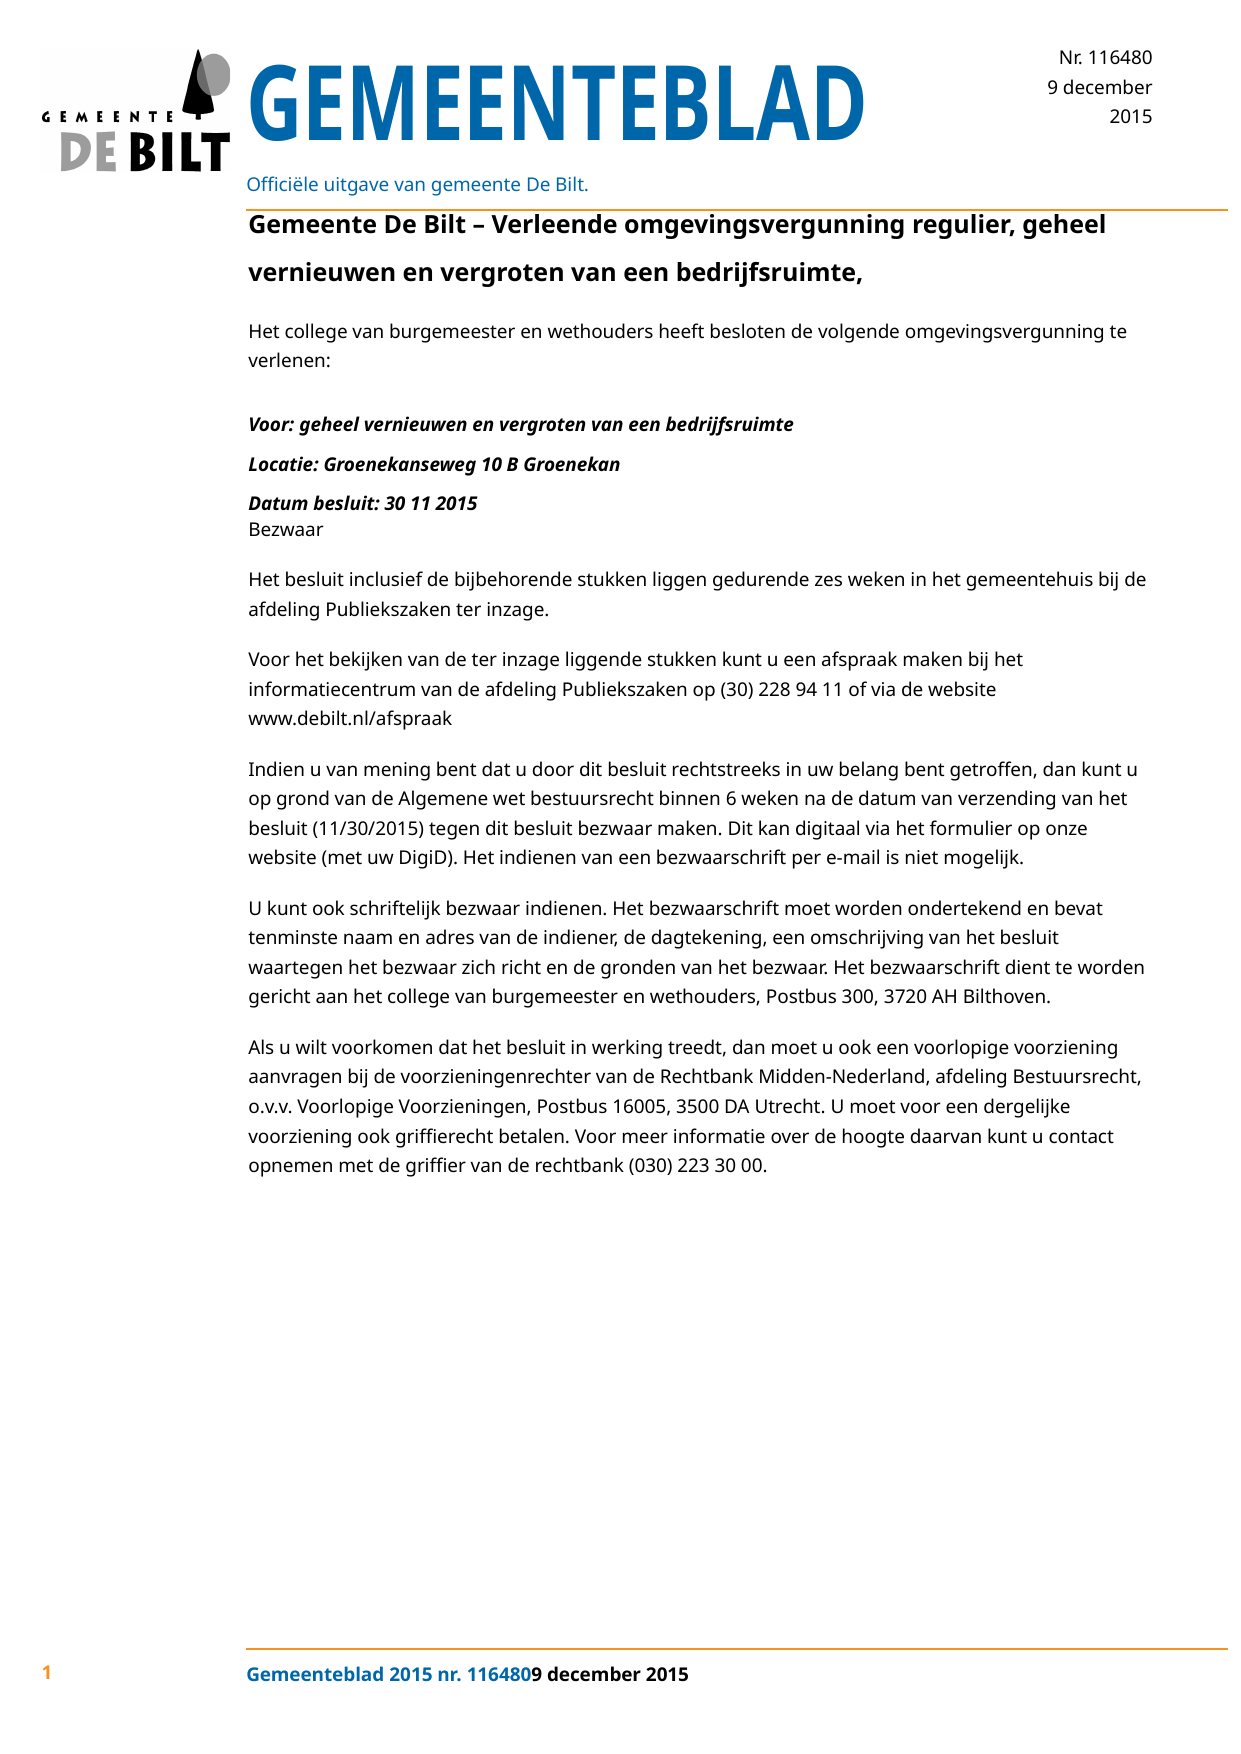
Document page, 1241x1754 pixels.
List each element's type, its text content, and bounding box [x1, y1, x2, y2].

text Bezwaar [248, 516, 1152, 541]
text Datum besluit: 30 11 2015 [248, 490, 1152, 516]
text Indien u van mening bent dat u door dit besluit rechtstreeks in uw belang bent getroffen, dan kunt u op grond van de Algemene wet bestuursrecht binnen 6 weken na de datum van verzending van het besluit (11/30/2015) tegen dit besluit bezwaar maken. Dit kan digitaal via het formulier op onze website (met uw DigiD). Het indienen van een bezwaarschrift per e-mail is niet mogelijk. [248, 756, 1152, 870]
picture [41, 47, 231, 172]
text U kunt ook schriftelijk bezwaar indienen. Het bezwaarschrift moet worden ondertekend en bevat tenminste naam en adres van de indiener, de dagtekening, een omschrijving van het besluit waartegen het bezwaar zich richt en de gronden van het bezwaar. Het bezwaarschrift dient te worden gericht aan het college van burgemeester en wethouders, Postbus 300, 3720 AH Bilthoven. [248, 895, 1152, 1009]
text Voor: geheel vernieuwen en vergroten van een bedrijfsruimte [248, 411, 1152, 437]
text Locatie: Groenekanseweg 10 B Groenekan [248, 451, 1152, 476]
text Gemeente De Bilt – Verleende omgevingsvergunning regulier, geheel vernieuwen en vergroten van een bedrijfsruimte, [248, 211, 1152, 288]
text Het college van burgemeester en wethouders heeft besloten de volgende omgevingsvergunning te verlenen: [248, 318, 1152, 373]
text Als u wilt voorkomen dat het besluit in werking treedt, dan moet u ook een voorlopige voorziening aanvragen bij de voorzieningenrechter van de Rechtbank Midden-Nederland, afdeling Bestuursrecht, o.v.v. Voorlopige Voorzieningen, Postbus 16005, 3500 DA Utrecht. U moet voor een dergelijke voorziening ook griffierecht betalen. Voor meer informatie over de hoogte daarvan kunt u contact opnemen met de griffier van de rechtbank (030) 223 30 00. [248, 1034, 1152, 1178]
text Het besluit inclusief de bijbehorende stukken liggen gedurende zes weken in het gemeentehuis bij de afdeling Publiekszaken ter inzage. [248, 566, 1152, 621]
text Voor het bekijken van de ter inzage liggende stukken kunt u een afspraak maken bij het informatiecentrum van de afdeling Publiekszaken op (30) 228 94 11 of via de website www.debilt.nl/afspraak [248, 646, 1152, 731]
